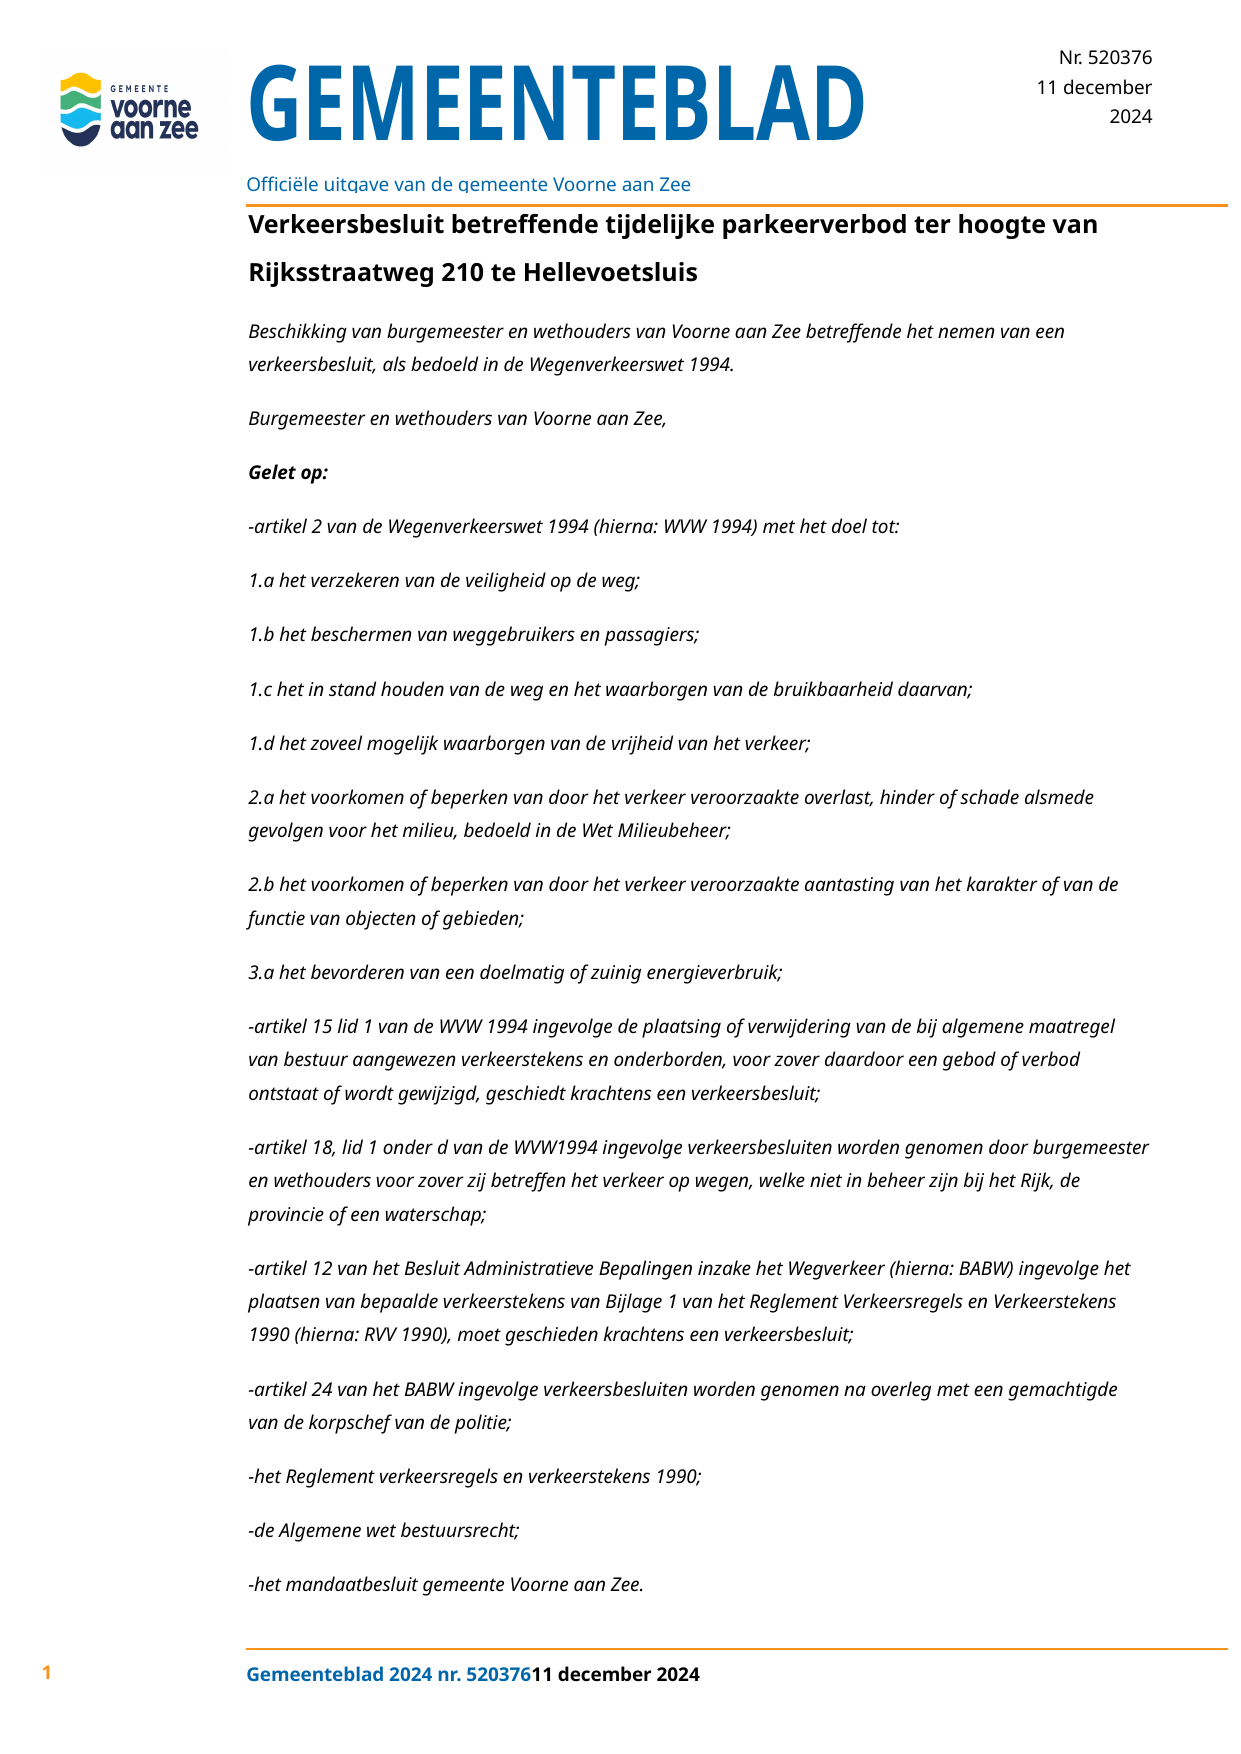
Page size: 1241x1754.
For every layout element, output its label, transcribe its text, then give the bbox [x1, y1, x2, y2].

text 2.b het voorkomen of beperken van door het verkeer veroorzaakte aantasting van het karakter of van de functie van objecten of gebieden; [248, 871, 1152, 931]
text -het mandaatbesluit gemeente Voorne aan Zee. [248, 1571, 1152, 1597]
text 1.d het zoveel mogelijk waarborgen van de vrijheid van het verkeer; [248, 730, 1152, 756]
text -artikel 18, lid 1 onder d van de WVW1994 ingevolge verkeersbesluiten worden genomen door burgemeester en wethouders voor zover zij betreffen het verkeer op wegen, welke niet in beheer zijn bij het Rijk, de provincie of een waterschap; [248, 1134, 1152, 1226]
text 2.a het voorkomen of beperken van door het verkeer veroorzaakte overlast, hinder of schade alsmede gevolgen voor het milieu, bedoeld in de Wet Milieubeheer; [248, 784, 1152, 843]
text Beschikking van burgemeester en wethouders van Voorne aan Zee betreffende het nemen van een verkeersbesluit, als bedoeld in de Wegenverkeerswet 1994. [248, 318, 1152, 377]
text -artikel 15 lid 1 van de WVW 1994 ingevolge de plaatsing of verwijdering van de bij algemene maatregel van bestuur aangewezen verkeerstekens en onderborden, voor zover daardoor een gebod of verbod ontstaat of wordt gewijzigd, geschiedt krachtens een verkeersbesluit; [248, 1013, 1152, 1106]
text -artikel 12 van het Besluit Administratieve Bepalingen inzake het Wegverkeer (hierna: BABW) ingevolge het plaatsen van bepaalde verkeerstekens van Bijlage 1 van het Reglement Verkeersregels en Verkeerstekens 1990 (hierna: RVV 1990), moet geschieden krachtens een verkeersbesluit; [248, 1255, 1152, 1347]
text 1.a het verzekeren van de veiligheid op de weg; [248, 568, 1152, 593]
text -de Algemene wet bestuursrecht; [248, 1517, 1152, 1543]
text 3.a het bevorderen van een doelmatig of zuinig energieverbruik; [248, 959, 1152, 984]
text -artikel 2 van de Wegenverkeerswet 1994 (hierna: WVW 1994) met het doel tot: [248, 513, 1152, 539]
text 1.b het beschermen van weggebruikers en passagiers; [248, 622, 1152, 647]
text 1.c het in stand houden van de weg en het waarborgen van de bruikbaarheid daarvan; [248, 676, 1152, 701]
text Verkeersbesluit betreffende tijdelijke parkeerverbod ter hoogte van Rijksstraatweg 210 te Hellevoetsluis [248, 207, 1152, 288]
text Gelet op: [248, 459, 1152, 485]
picture [41, 47, 231, 172]
text Burgemeester en wethouders van Voorne aan Zee, [248, 405, 1152, 431]
text -artikel 24 van het BABW ingevolge verkeersbesluiten worden genomen na overleg met een gemachtigde van de korpschef van de politie; [248, 1376, 1152, 1435]
text -het Reglement verkeersregels en verkeerstekens 1990; [248, 1463, 1152, 1489]
